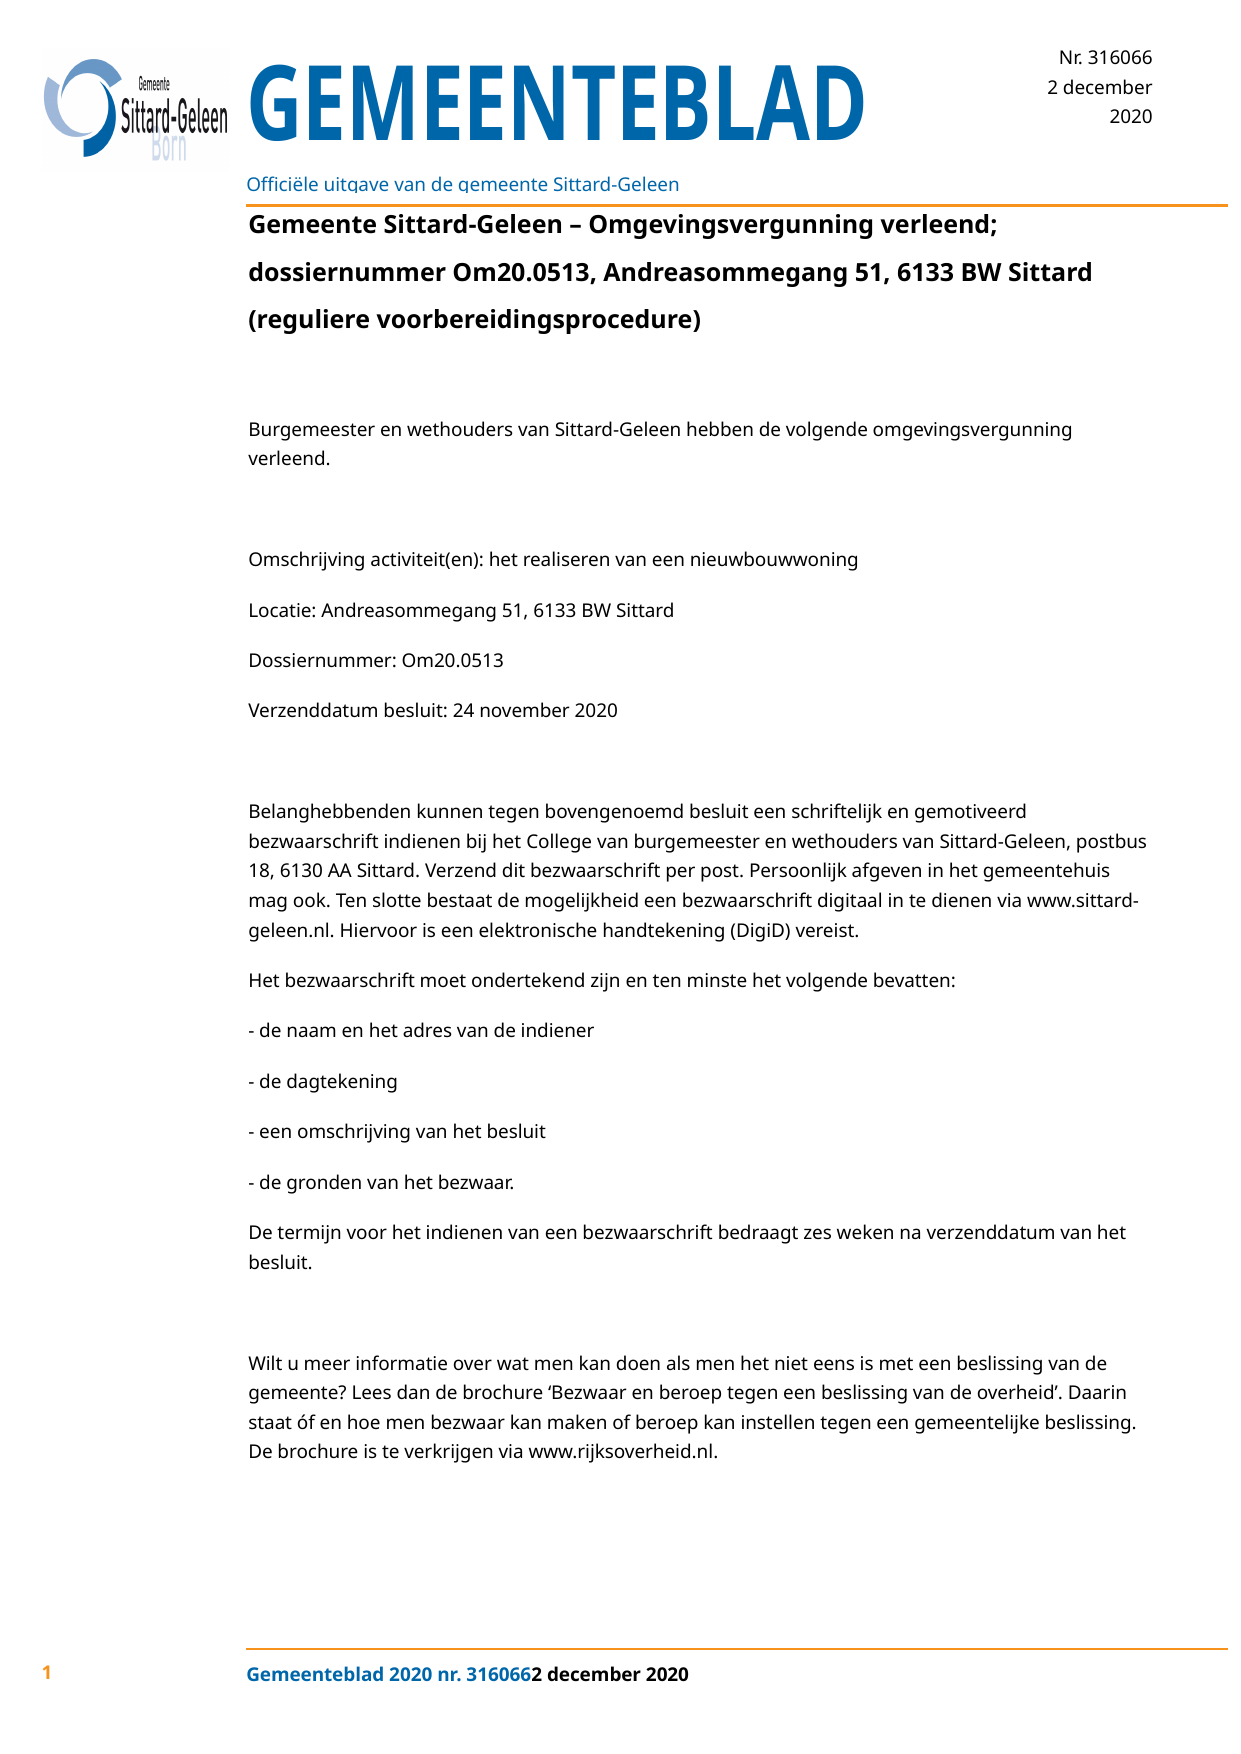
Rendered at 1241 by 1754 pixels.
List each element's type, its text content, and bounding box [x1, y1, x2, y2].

text Het bezwaarschrift moet ondertekend zijn en ten minste het volgende bevatten: [248, 967, 1152, 993]
text - de dagtekening [248, 1068, 1152, 1094]
text - de gronden van het bezwaar. [248, 1169, 1152, 1194]
text Gemeente Sittard-Geleen – Omgevingsvergunning verleend; dossiernummer Om20.0513, Andreasommegang 51, 6133 BW Sittard (reguliere voorbereidingsprocedure) [248, 207, 1152, 336]
text Wilt u meer informatie over wat men kan doen als men het niet eens is met een beslissing van de gemeente? Lees dan de brochure ‘Bezwaar en beroep tegen een beslissing van de overheid’. Daarin staat óf en hoe men bezwaar kan maken of beroep kan instellen tegen een gemeentelijke beslissing. De brochure is te verkrijgen via www.rijksoverheid.nl. [248, 1350, 1152, 1464]
text De termijn voor het indienen van een bezwaarschrift bedraagt zes weken na verzenddatum van het besluit. [248, 1219, 1152, 1274]
picture [41, 47, 231, 172]
text Dossiernummer: Om20.0513 [248, 647, 1152, 673]
text Verzenddatum besluit: 24 november 2020 [248, 698, 1152, 723]
text Burgemeester en wethouders van Sittard-Geleen hebben de volgende omgevingsvergunning verleend. [248, 416, 1152, 471]
text Belanghebbenden kunnen tegen bovengenoemd besluit een schriftelijk en gemotiveerd bezwaarschrift indienen bij het College van burgemeester en wethouders van Sittard-Geleen, postbus 18, 6130 AA Sittard. Verzend dit bezwaarschrift per post. Persoonlijk afgeven in het gemeentehuis mag ook. Ten slotte bestaat de mogelijkheid een bezwaarschrift digitaal in te dienen via www.sittard-geleen.nl. Hiervoor is een elektronische handtekening (DigiD) vereist. [248, 798, 1152, 942]
text Locatie: Andreasommegang 51, 6133 BW Sittard [248, 597, 1152, 622]
text Omschrijving activiteit(en): het realiseren van een nieuwbouwwoning [248, 546, 1152, 572]
text - de naam en het adres van de indiener [248, 1018, 1152, 1043]
text - een omschrijving van het besluit [248, 1118, 1152, 1144]
